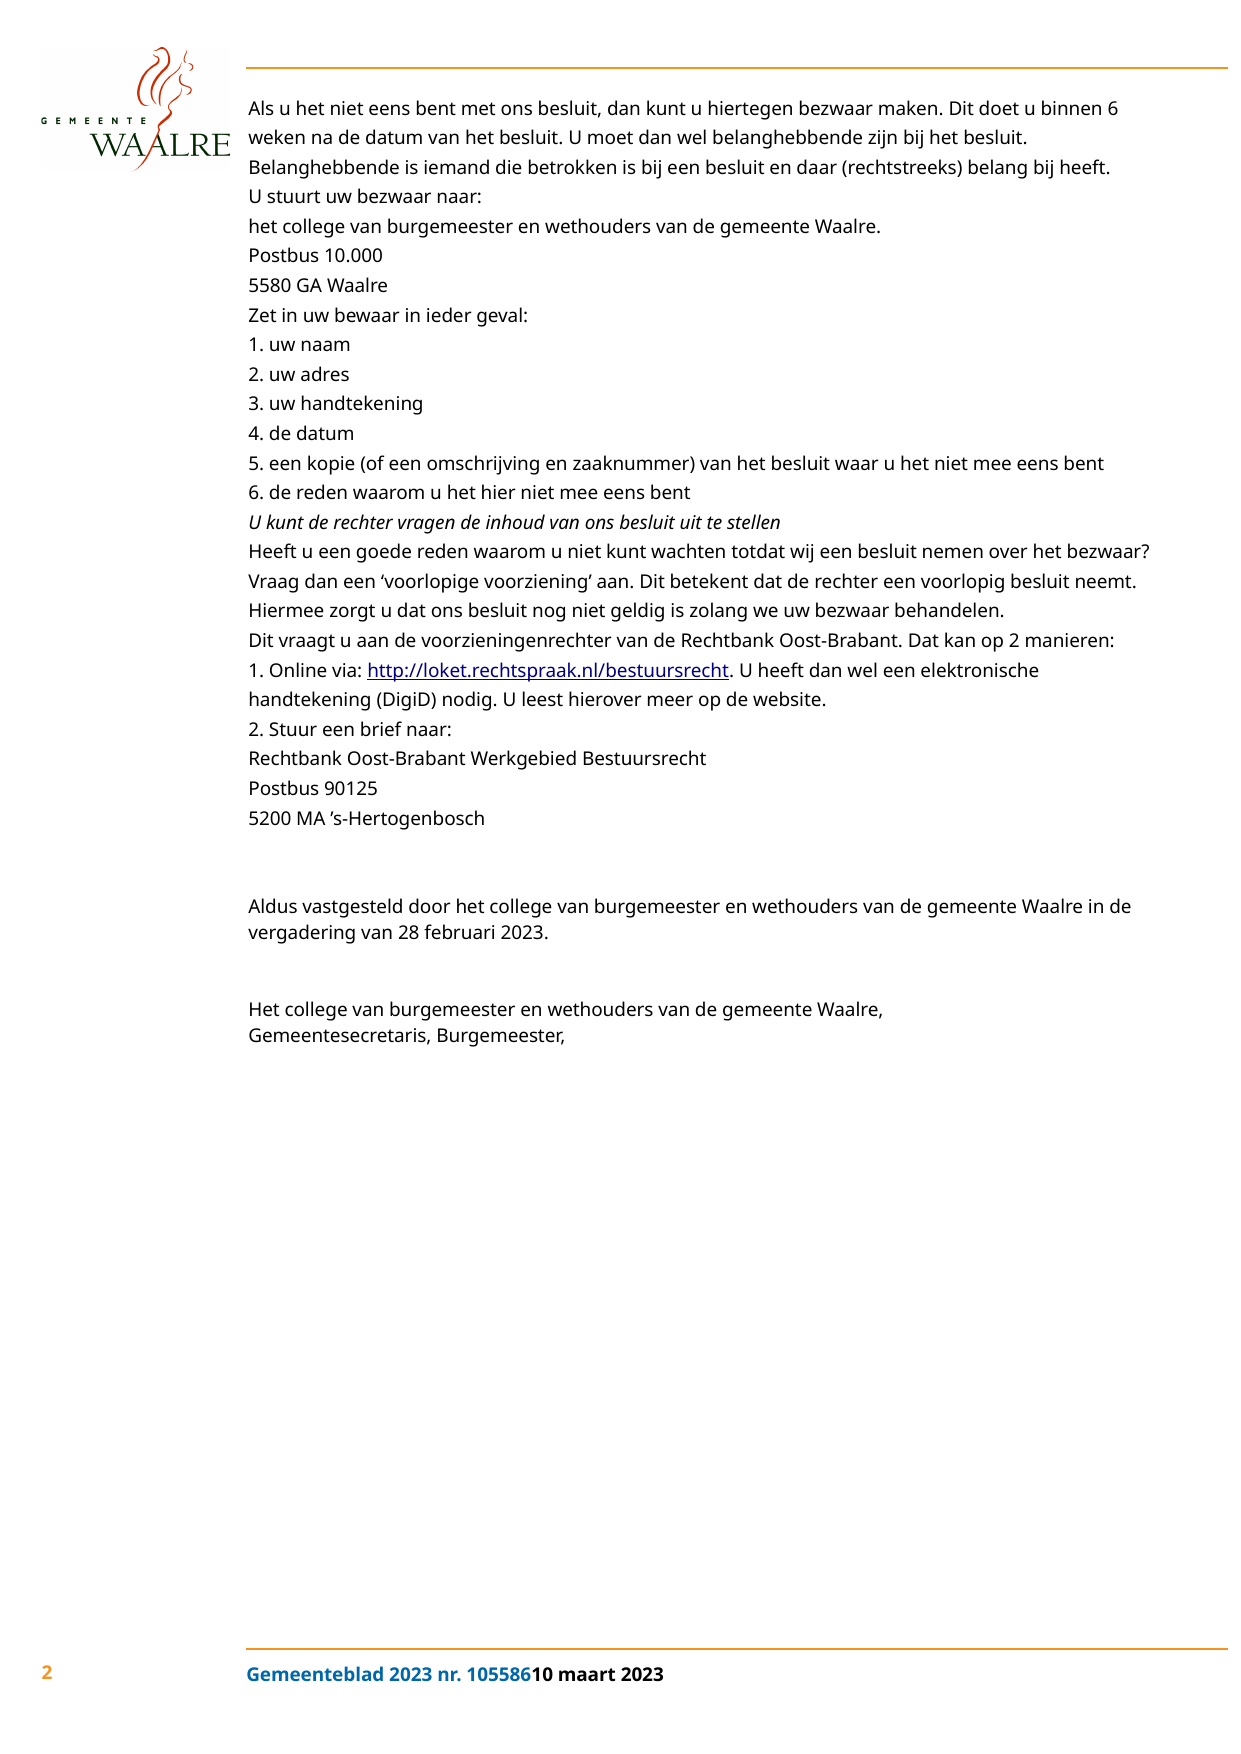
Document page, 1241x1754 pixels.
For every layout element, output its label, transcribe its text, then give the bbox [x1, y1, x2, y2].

text 4. de datum [248, 420, 1152, 446]
text Het college van burgemeester en wethouders van de gemeente Waalre, [248, 996, 1152, 1022]
text Dit vraagt u aan de voorzieningenrechter van de Rechtbank Oost-Brabant. Dat kan op 2 manieren: [248, 627, 1152, 653]
text Aldus vastgesteld door het college van burgemeester en wethouders van de gemeente Waalre in de vergadering van 28 februari 2023. [248, 893, 1152, 945]
text Gemeentesecretaris, Burgemeester, [248, 1022, 1152, 1048]
text Zet in uw bewaar in ieder geval: [248, 302, 1152, 328]
text U stuurt uw bezwaar naar: [248, 183, 1152, 209]
text 1. uw naam [248, 331, 1152, 357]
text Rechtbank Oost-Brabant Werkgebied Bestuursrecht [248, 746, 1152, 771]
text Als u het niet eens bent met ons besluit, dan kunt u hiertegen bezwaar maken. Dit doet u binnen 6 weken na de datum van het besluit. U moet dan wel belanghebbende zijn bij het besluit. Belanghebbende is iemand die betrokken is bij een besluit en daar (rechtstreeks) belang bij heeft. [248, 95, 1152, 180]
text 1. Online via: http://loket.rechtspraak.nl/bestuursrecht. U heeft dan wel een elektronische handtekening (DigiD) nodig. U leest hierover meer op de website. [248, 657, 1152, 712]
text U kunt de rechter vragen de inhoud van ons besluit uit te stellen [248, 509, 1152, 535]
text 6. de reden waarom u het hier niet mee eens bent [248, 479, 1152, 505]
text 2. uw adres [248, 361, 1152, 387]
text 5200 MA ’s-Hertogenbosch [248, 805, 1152, 831]
text 2. Stuur een brief naar: [248, 716, 1152, 742]
text het college van burgemeester en wethouders van de gemeente Waalre. [248, 213, 1152, 239]
picture [41, 47, 231, 172]
text 5. een kopie (of een omschrijving en zaaknummer) van het besluit waar u het niet mee eens bent [248, 450, 1152, 476]
text 3. uw handtekening [248, 391, 1152, 416]
text Postbus 10.000 [248, 243, 1152, 268]
text 5580 GA Waalre [248, 272, 1152, 298]
text Heeft u een goede reden waarom u niet kunt wachten totdat wij een besluit nemen over het bezwaar? Vraag dan een ‘voorlopige voorziening’ aan. Dit betekent dat de rechter een voorlopig besluit neemt. Hiermee zorgt u dat ons besluit nog niet geldig is zolang we uw bezwaar behandelen. [248, 538, 1152, 623]
text Postbus 90125 [248, 775, 1152, 801]
